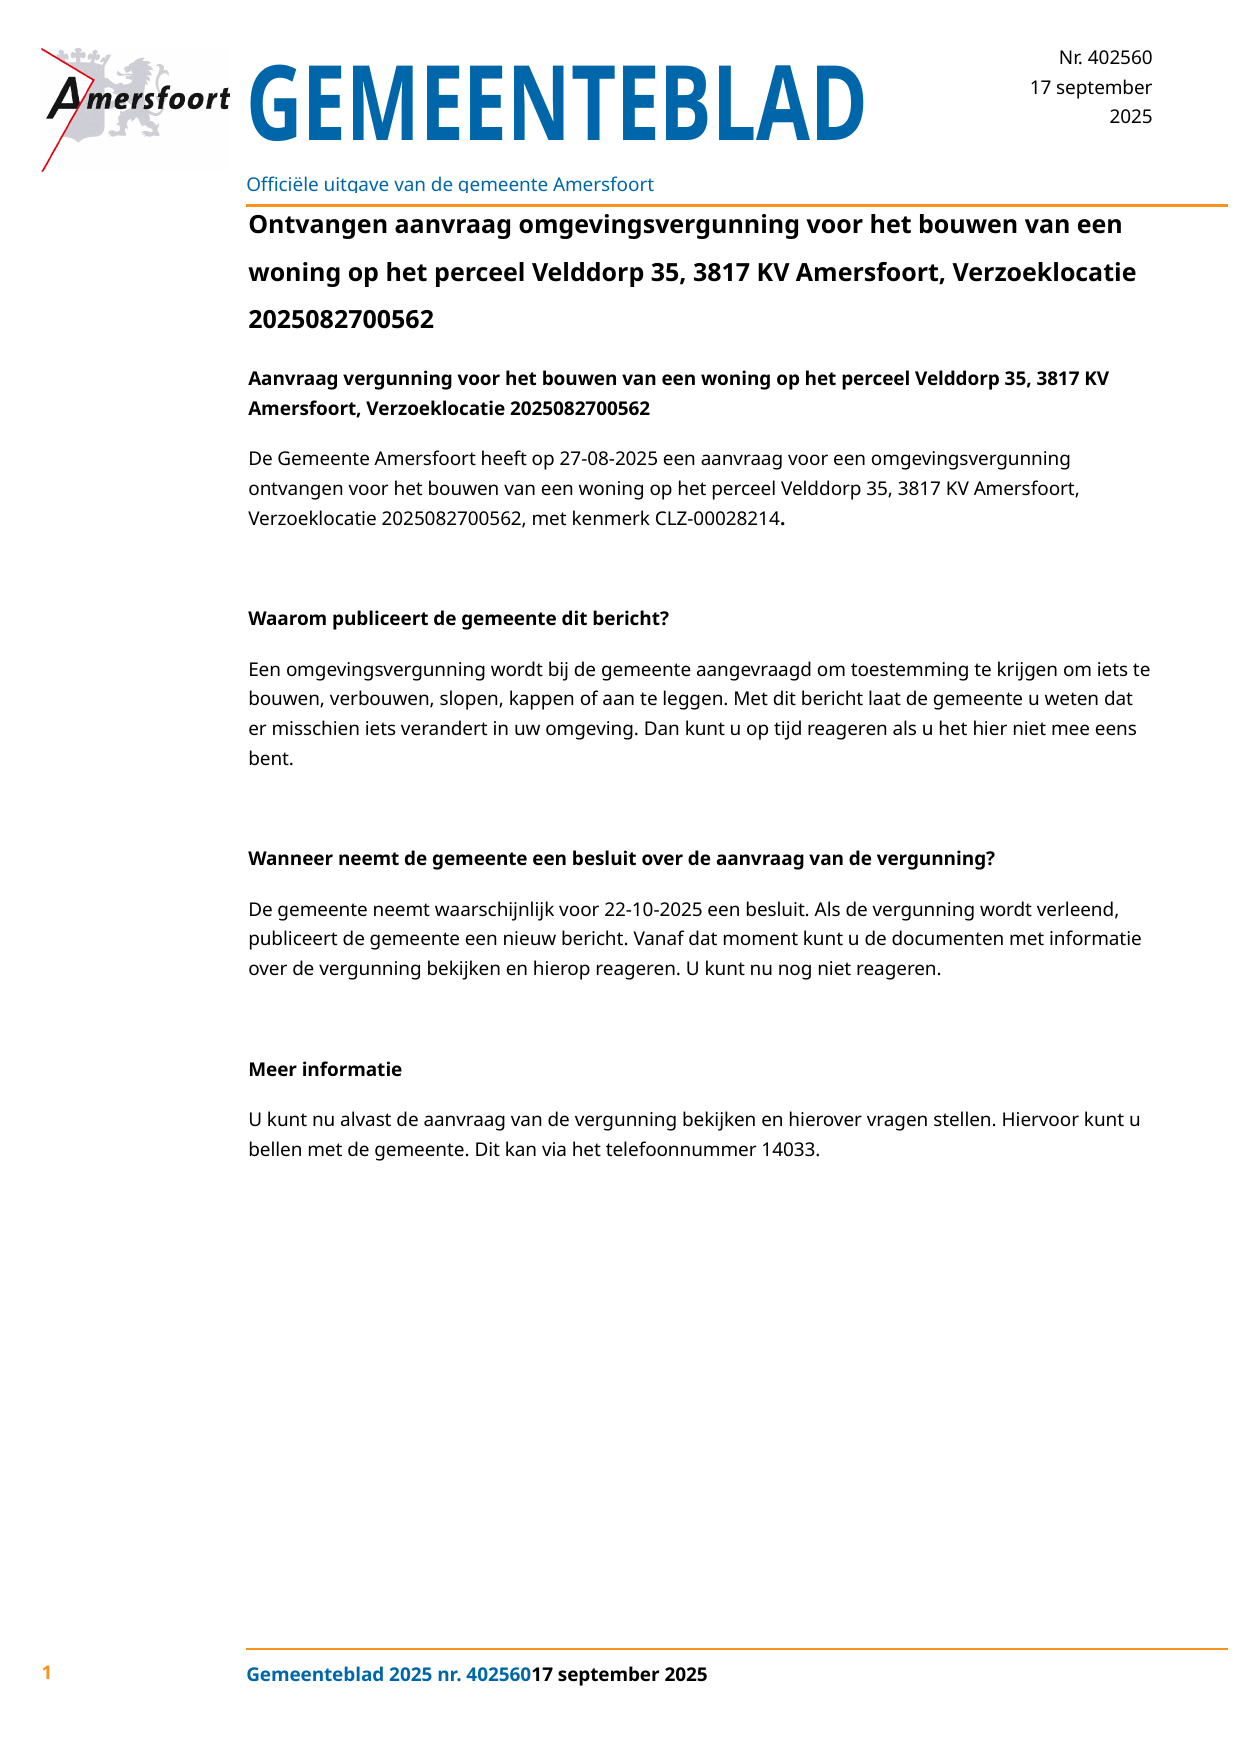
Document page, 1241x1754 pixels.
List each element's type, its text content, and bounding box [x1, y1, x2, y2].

picture [41, 47, 231, 172]
text De gemeente neemt waarschijnlijk voor 22-10-2025 een besluit. Als de vergunning wordt verleend, publiceert de gemeente een nieuw bericht. Vanaf dat moment kunt u de documenten met informatie over de vergunning bekijken en hierop reageren. U kunt nu nog niet reageren. [248, 896, 1152, 981]
text Wanneer neemt de gemeente een besluit over de aanvraag van de vergunning? [248, 846, 1152, 871]
text U kunt nu alvast de aanvraag van de vergunning bekijken en hierover vragen stellen. Hiervoor kunt u bellen met de gemeente. Dit kan via het telefoonnummer 14033. [248, 1106, 1152, 1162]
text Meer informatie [248, 1056, 1152, 1082]
text Aanvraag vergunning voor het bouwen van een woning op het perceel Velddorp 35, 3817 KV Amersfoort, Verzoeklocatie 2025082700562 [248, 366, 1152, 421]
text De Gemeente Amersfoort heeft op 27-08-2025 een aanvraag voor een omgevingsvergunning ontvangen voor het bouwen van een woning op het perceel Velddorp 35, 3817 KV Amersfoort, Verzoeklocatie 2025082700562, met kenmerk CLZ-00028214. [248, 446, 1152, 530]
text Ontvangen aanvraag omgevingsvergunning voor het bouwen van een woning op het perceel Velddorp 35, 3817 KV Amersfoort, Verzoeklocatie 2025082700562 [248, 207, 1152, 336]
text Een omgevingsvergunning wordt bij de gemeente aangevraagd om toestemming te krijgen om iets te bouwen, verbouwen, slopen, kappen of aan te leggen. Met dit bericht laat de gemeente u weten dat er misschien iets verandert in uw omgeving. Dan kunt u op tijd reageren als u het hier niet mee eens bent. [248, 656, 1152, 770]
text Waarom publiceert de gemeente dit bericht? [248, 606, 1152, 631]
